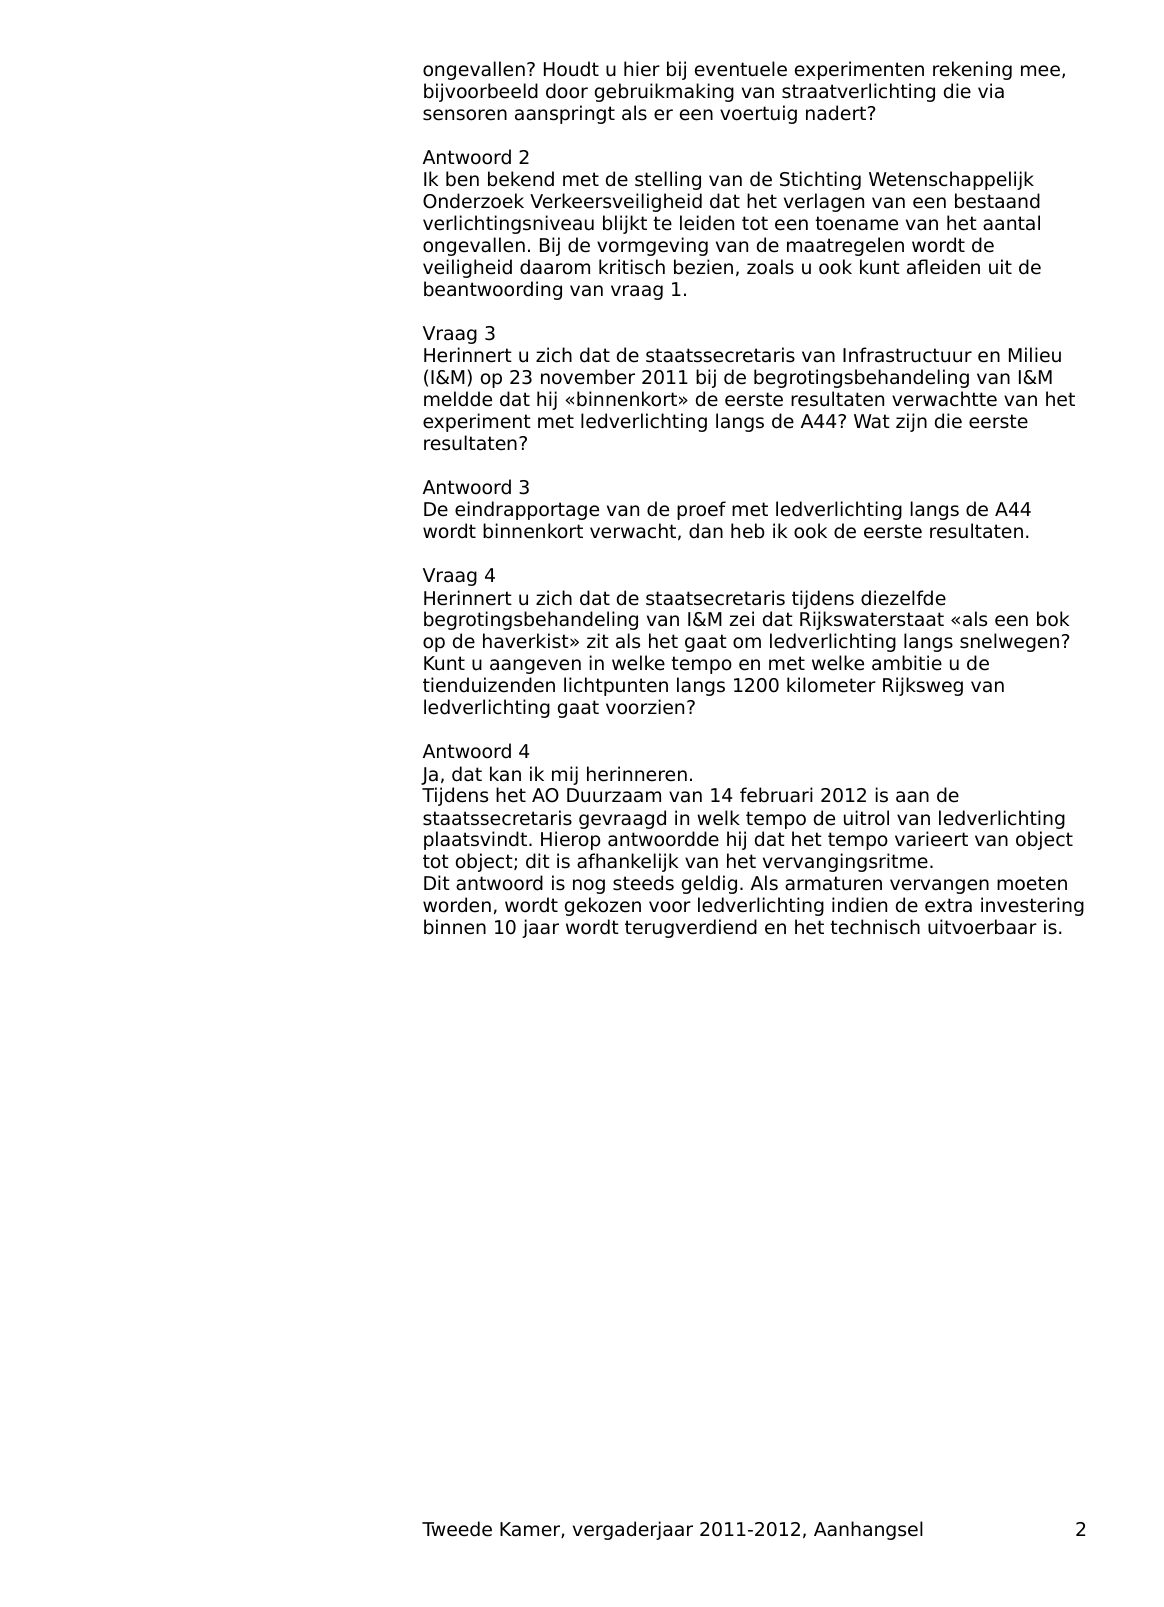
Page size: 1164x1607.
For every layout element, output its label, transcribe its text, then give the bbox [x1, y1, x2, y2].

text ongevallen? Houdt u hier bij eventuele experimenten rekening mee, bijvoorbeeld door gebruikmaking van straatverlichting die via sensoren aanspringt als er een voertuig nadert? [422, 59, 1087, 125]
text Antwoord 3 [422, 477, 1087, 499]
text Antwoord 4 [422, 741, 1087, 763]
text Ja, dat kan ik mij herinneren. [422, 763, 1087, 785]
text Vraag 4 [422, 565, 1087, 587]
text Tijdens het AO Duurzaam van 14 februari 2012 is aan de staatssecretaris gevraagd in welk tempo de uitrol van ledverlichting plaatsvindt. Hierop antwoordde hij dat het tempo varieert van object tot object; dit is afhankelijk van het vervangingsritme. [422, 785, 1087, 873]
text De eindrapportage van de proef met ledverlichting langs de A44 wordt binnenkort verwacht, dan heb ik ook de eerste resultaten. [422, 499, 1087, 543]
text Ik ben bekend met de stelling van de Stichting Wetenschappelijk Onderzoek Verkeersveiligheid dat het verlagen van een bestaand verlichtingsniveau blijkt te leiden tot een toename van het aantal ongevallen. Bij de vormgeving van de maatregelen wordt de veiligheid daarom kritisch bezien, zoals u ook kunt afleiden uit de beantwoording van vraag 1. [422, 169, 1087, 301]
text Herinnert u zich dat de staatsecretaris tijdens diezelfde begrotingsbehandeling van I&M zei dat Rijkswaterstaat «als een bok op de haverkist» zit als het gaat om ledverlichting langs snelwegen? Kunt u aangeven in welke tempo en met welke ambitie u de tienduizenden lichtpunten langs 1200 kilometer Rijksweg van ledverlichting gaat voorzien? [422, 587, 1087, 719]
text Antwoord 2 [422, 147, 1087, 169]
text Dit antwoord is nog steeds geldig. Als armaturen vervangen moeten worden, wordt gekozen voor ledverlichting indien de extra investering binnen 10 jaar wordt terugverdiend en het technisch uitvoerbaar is. [422, 873, 1087, 939]
text Vraag 3 [422, 323, 1087, 345]
text Herinnert u zich dat de staatssecretaris van Infrastructuur en Milieu (I&M) op 23 november 2011 bij de begrotingsbehandeling van I&M meldde dat hij «binnenkort» de eerste resultaten verwachtte van het experiment met ledverlichting langs de A44? Wat zijn die eerste resultaten? [422, 345, 1087, 455]
